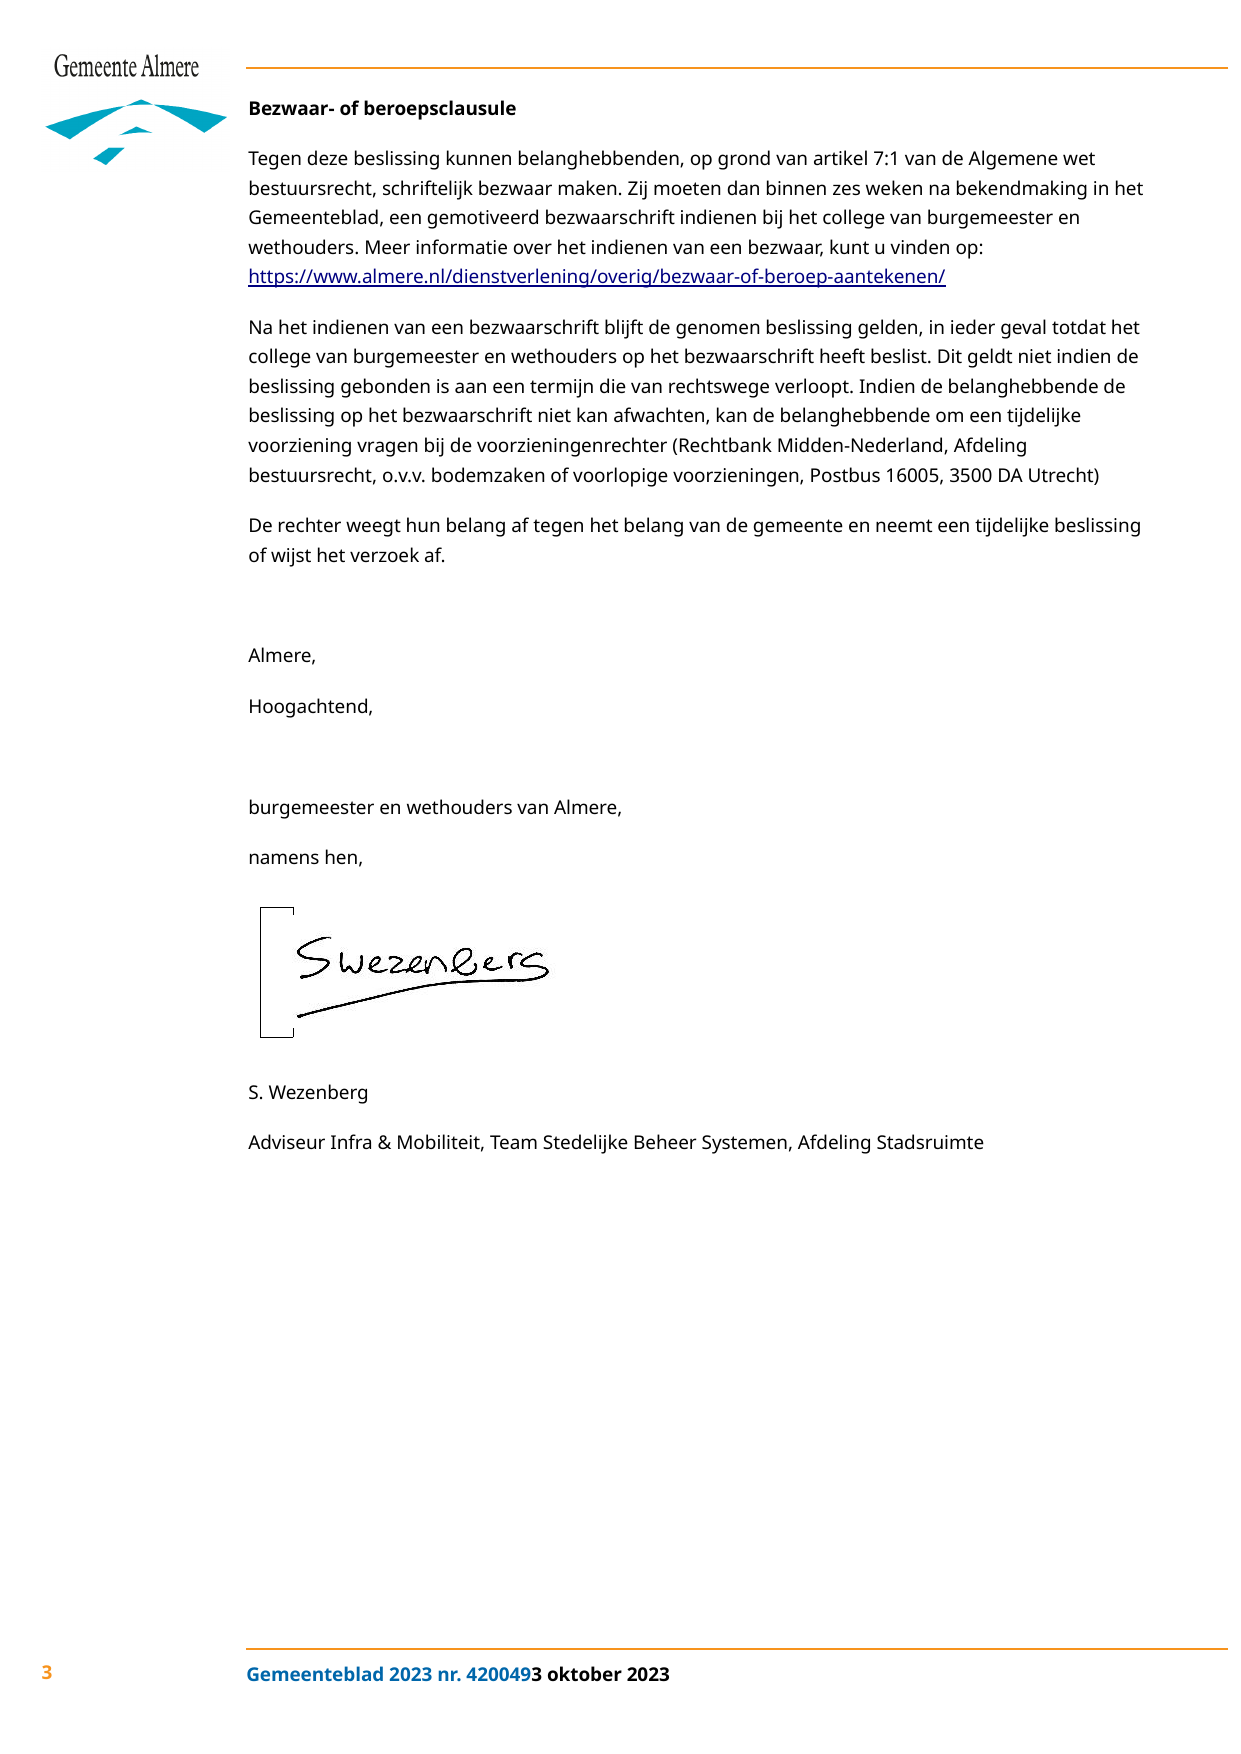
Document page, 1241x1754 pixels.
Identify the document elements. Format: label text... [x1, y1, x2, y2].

text Almere, [248, 643, 1152, 668]
text burgemeester en wethouders van Almere, [248, 794, 1152, 820]
picture [41, 47, 231, 172]
text Na het indienen van een bezwaarschrift blijft de genomen beslissing gelden, in ieder geval totdat het college van burgemeester en wethouders op het bezwaarschrift heeft beslist. Dit geldt niet indien de beslissing gebonden is aan een termijn die van rechtswege verloopt. Indien de belanghebbende de beslissing op het bezwaarschrift niet kan afwachten, kan de belanghebbende om een tijdelijke voorziening vragen bij de voorzieningenrechter (Rechtbank Midden-Nederland, Afdeling bestuursrecht, o.v.v. bodemzaken of voorlopige voorzieningen, Postbus 16005, 3500 DA Utrecht) [248, 314, 1152, 488]
text Bezwaar- of beroepsclausule [248, 95, 1152, 121]
text namens hen, [248, 844, 1152, 870]
text Tegen deze beslissing kunnen belanghebbenden, op grond van artikel 7:1 van de Algemene wet bestuursrecht, schriftelijk bezwaar maken. Zij moeten dan binnen zes weken na bekendmaking in het Gemeenteblad, een gemotiveerd bezwaarschrift indienen bij het college van burgemeester en wethouders. Meer informatie over het indienen van een bezwaar, kunt u vinden op: https://www.almere.nl/dienstverlening/overig/bezwaar-of-beroep-aantekenen/ [248, 145, 1152, 289]
text Hoogachtend, [248, 693, 1152, 719]
text Adviseur Infra & Mobiliteit, Team Stedelijke Beheer Systemen, Afdeling Stadsruimte [248, 1129, 1152, 1155]
text S. Wezenberg [248, 1079, 1152, 1105]
text De rechter weegt hun belang af tegen het belang van de gemeente en neemt een tijdelijke beslissing of wijst het verzoek af. [248, 512, 1152, 568]
picture [268, 915, 576, 1028]
